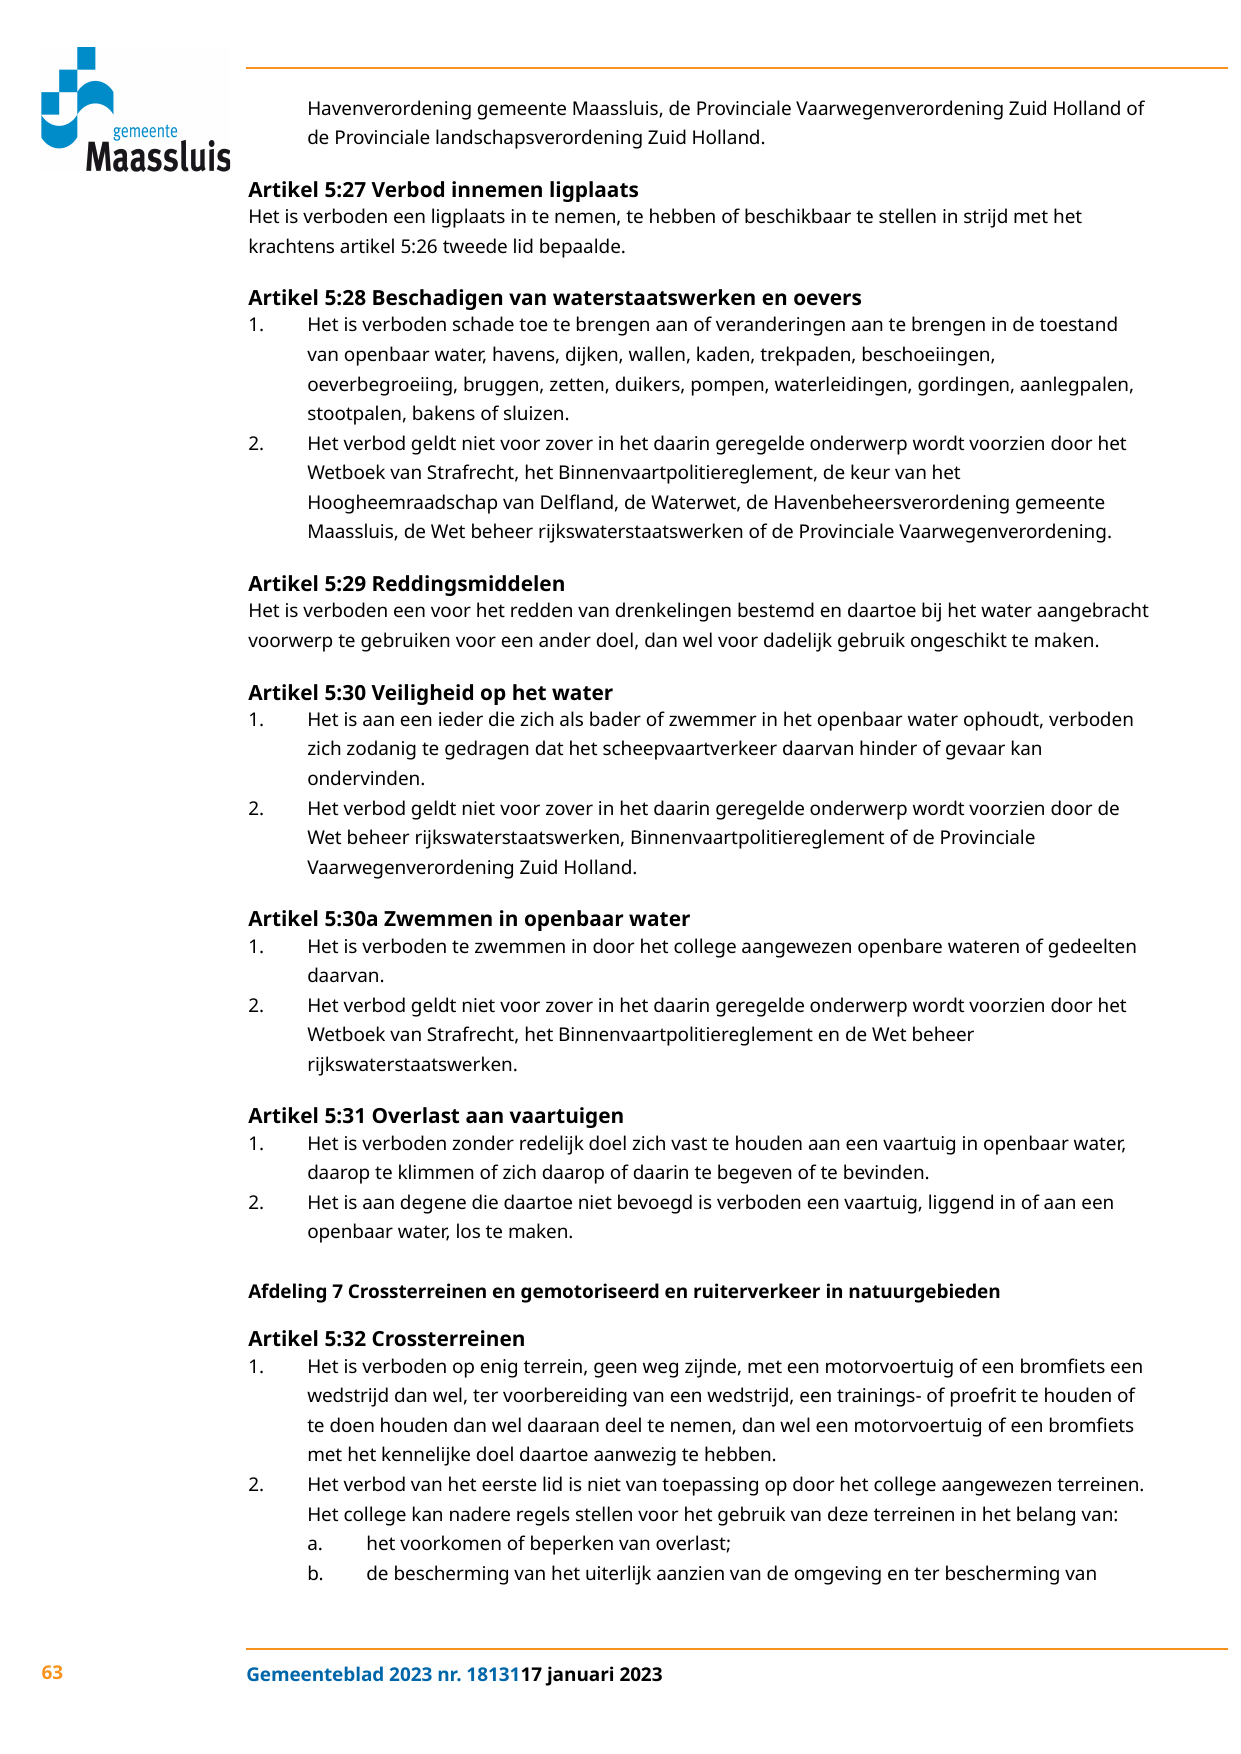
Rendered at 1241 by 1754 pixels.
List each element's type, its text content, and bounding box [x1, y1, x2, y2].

text Het is verboden een ligplaats in te nemen, te hebben of beschikbaar te stellen in strijd met het krachtens artikel 5:26 tweede lid bepaalde. [248, 203, 1152, 258]
text Artikel 5:27 Verbod innemen ligplaats [248, 175, 1152, 203]
list Het is verboden te zwemmen in door het college aangewezen openbare wateren of gedeelten daarvan. [248, 933, 1152, 988]
text Artikel 5:29 Reddingsmiddelen [248, 569, 1152, 598]
text Artikel 5:30 Veiligheid op het water [248, 678, 1152, 706]
list Het verbod geldt niet voor zover in het daarin geregelde onderwerp wordt voorzien door het Wetboek van Strafrecht, het Binnenvaartpolitiereglement en de Wet beheer rijkswaterstaatswerken. [248, 992, 1152, 1077]
list Het is verboden op enig terrein, geen weg zijnde, met een motorvoertuig of een bromfiets een wedstrijd dan wel, ter voorbereiding van een wedstrijd, een trainings- of proefrit te houden of te doen houden dan wel daaraan deel te nemen, dan wel een motorvoertuig of een bromfiets met het kennelijke doel daartoe aanwezig te hebben. [248, 1353, 1152, 1467]
text Artikel 5:28 Beschadigen van waterstaatswerken en oevers [248, 283, 1152, 312]
list Het verbod geldt niet voor zover in het daarin geregelde onderwerp wordt voorzien door het Wetboek van Strafrecht, het Binnenvaartpolitiereglement, de keur van het Hoogheemraadschap van Delfland, de Waterwet, de Havenbeheersverordening gemeente Maassluis, de Wet beheer rijkswaterstaatswerken of de Provinciale Vaarwegenverordening. [248, 430, 1152, 544]
list Het verbod van het eerste lid is niet van toepassing op door het college aangewezen terreinen. Het college kan nadere regels stellen voor het gebruik van deze terreinen in het belang van: [248, 1471, 1152, 1527]
text Artikel 5:30a Zwemmen in openbaar water [248, 904, 1152, 933]
list Het verbod geldt niet voor zover in het daarin geregelde onderwerp wordt voorzien door de Wet beheer rijkswaterstaatswerken, Binnenvaartpolitiereglement of de Provinciale Vaarwegenverordening Zuid Holland. [248, 795, 1152, 880]
list Havenverordening gemeente Maassluis, de Provinciale Vaarwegenverordening Zuid Holland of de Provinciale landschapsverordening Zuid Holland. [248, 95, 1152, 150]
list Het is verboden zonder redelijk doel zich vast te houden aan een vaartuig in openbaar water, daarop te klimmen of zich daarop of daarin te begeven of te bevinden. [248, 1130, 1152, 1185]
text Afdeling 7 Crossterreinen en gemotoriseerd en ruiterverkeer in natuurgebieden [248, 1278, 1152, 1304]
list de bescherming van het uiterlijk aanzien van de omgeving en ter bescherming van [307, 1560, 1152, 1586]
picture [41, 47, 77, 92]
list het voorkomen of beperken van overlast; [307, 1530, 1152, 1556]
list Het is verboden schade toe te brengen aan of veranderingen aan te brengen in de toestand van openbaar water, havens, dijken, wallen, kaden, trekpaden, beschoeiingen, oeverbegroeiing, bruggen, zetten, duikers, pompen, waterleidingen, gordingen, aanlegpalen, stootpalen, bakens of sluizen. [248, 312, 1152, 426]
text Artikel 5:31 Overlast aan vaartuigen [248, 1102, 1152, 1130]
picture [41, 47, 231, 172]
text Artikel 5:32 Crossterreinen [248, 1324, 1152, 1353]
list Het is aan een ieder die zich als bader of zwemmer in het openbaar water ophoudt, verboden zich zodanig te gedragen dat het scheepvaartverkeer daarvan hinder of gevaar kan ondervinden. [248, 706, 1152, 791]
text Het is verboden een voor het redden van drenkelingen bestemd en daartoe bij het water aangebracht voorwerp te gebruiken voor een ander doel, dan wel voor dadelijk gebruik ongeschikt te maken. [248, 598, 1152, 653]
list Het is aan degene die daartoe niet bevoegd is verboden een vaartuig, liggend in of aan een openbaar water, los te maken. [248, 1189, 1152, 1244]
